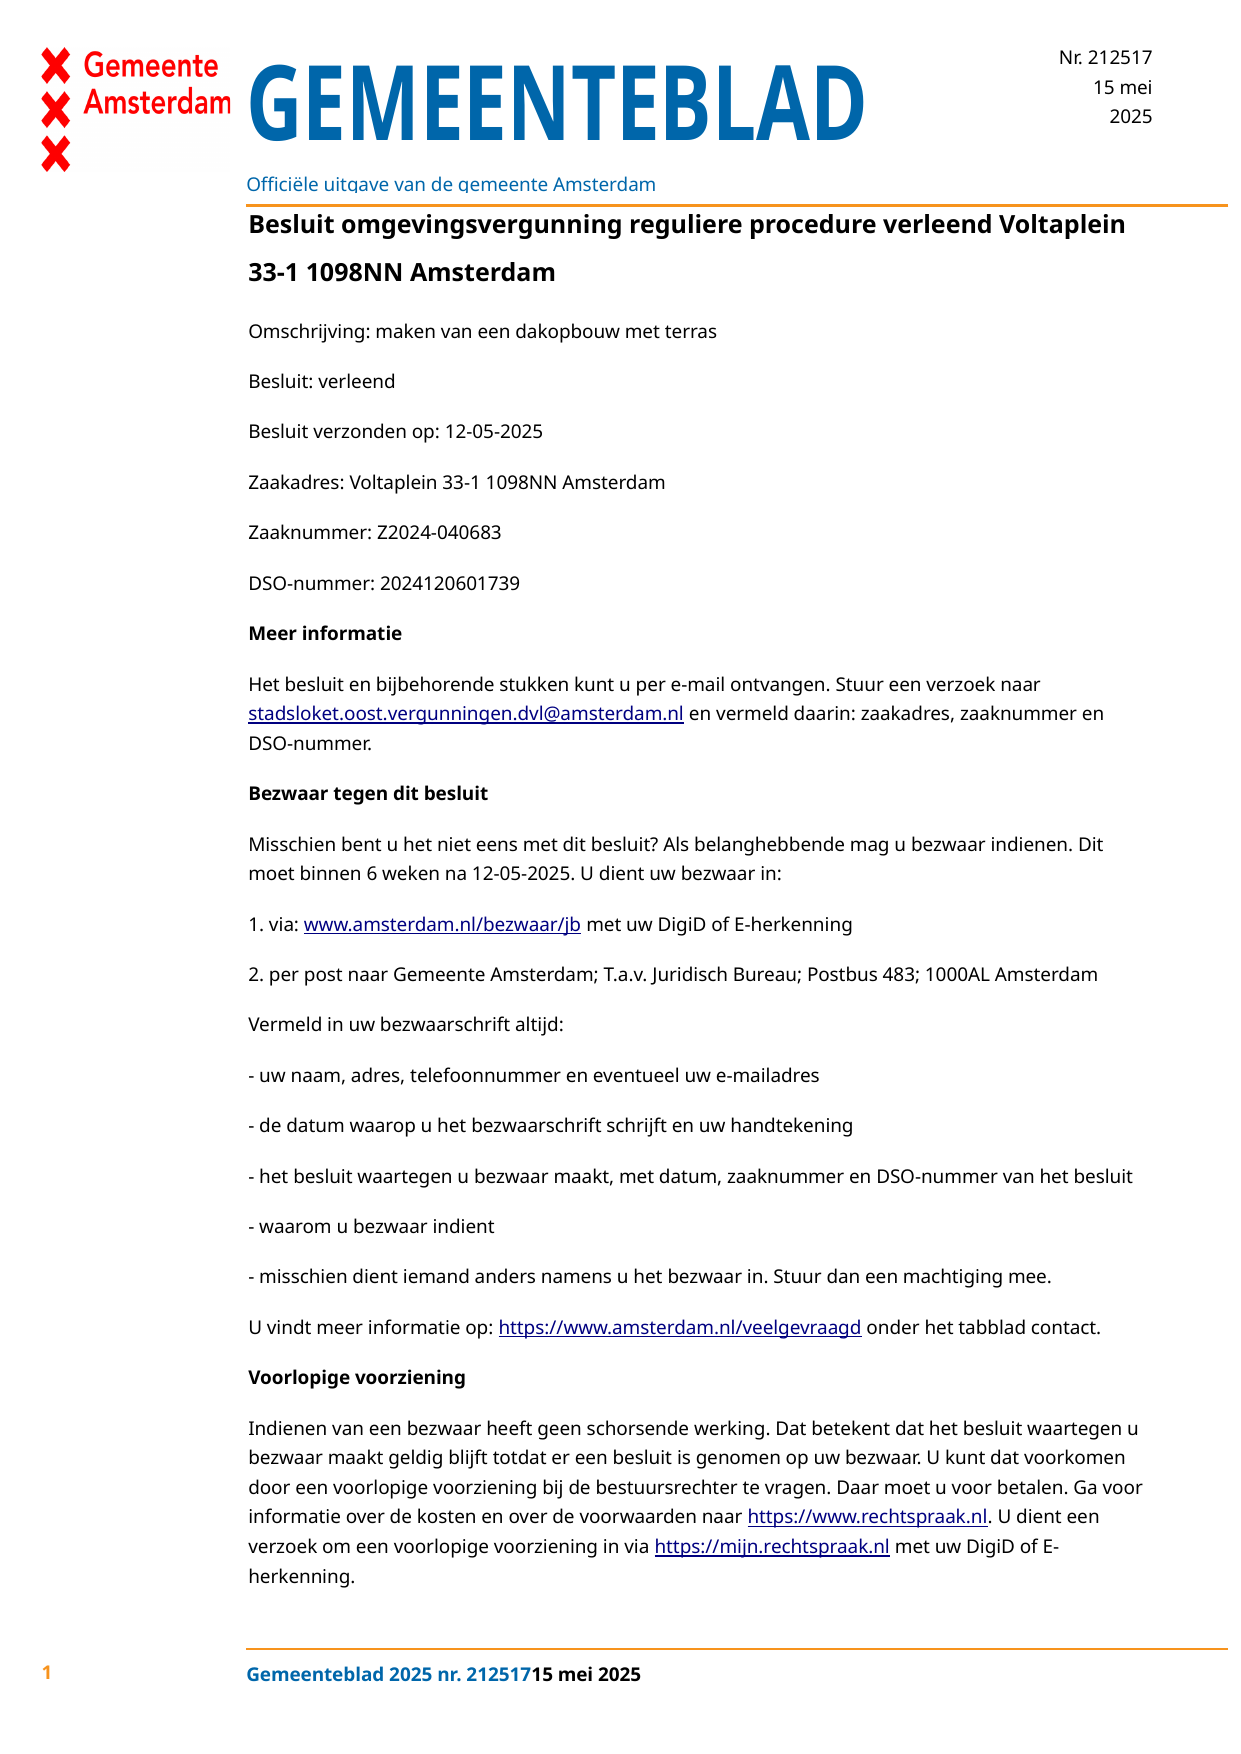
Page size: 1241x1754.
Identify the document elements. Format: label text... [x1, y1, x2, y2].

text Bezwaar tegen dit besluit [248, 780, 1152, 806]
text Besluit: verleend [248, 368, 1152, 394]
text Indienen van een bezwaar heeft geen schorsende werking. Dat betekent dat het besluit waartegen u bezwaar maakt geldig blijft totdat er een besluit is genomen op uw bezwaar. U kunt dat voorkomen door een voorlopige voorziening bij de bestuursrechter te vragen. Daar moet u voor betalen. Ga voor informatie over de kosten en over de voorwaarden naar https://www.rechtspraak.nl. U dient een verzoek om een voorlopige voorziening in via https://mijn.rechtspraak.nl met uw DigiD of E-herkenning. [248, 1415, 1152, 1589]
text Meer informatie [248, 620, 1152, 646]
text - het besluit waartegen u bezwaar maakt, met datum, zaaknummer en DSO-nummer van het besluit [248, 1163, 1152, 1189]
text Omschrijving: maken van een dakopbouw met terras [248, 318, 1152, 344]
text Het besluit en bijbehorende stukken kunt u per e-mail ontvangen. Stuur een verzoek naar stadsloket.oost.vergunningen.dvl@amsterdam.nl en vermeld daarin: zaakadres, zaaknummer en DSO-nummer. [248, 671, 1152, 756]
text Zaakadres: Voltaplein 33-1 1098NN Amsterdam [248, 469, 1152, 495]
text U vindt meer informatie op: https://www.amsterdam.nl/veelgevraagd onder het tabblad contact. [248, 1314, 1152, 1340]
text - misschien dient iemand anders namens u het bezwaar in. Stuur dan een machtiging mee. [248, 1264, 1152, 1289]
text - de datum waarop u het bezwaarschrift schrijft en uw handtekening [248, 1112, 1152, 1138]
text Voorlopige voorziening [248, 1364, 1152, 1390]
text - uw naam, adres, telefoonnummer en eventueel uw e-mailadres [248, 1062, 1152, 1088]
text Zaaknummer: Z2024-040683 [248, 519, 1152, 545]
text Misschien bent u het niet eens met dit besluit? Als belanghebbende mag u bezwaar indienen. Dit moet binnen 6 weken na 12-05-2025. U dient uw bezwaar in: [248, 831, 1152, 886]
text 2. per post naar Gemeente Amsterdam; T.a.v. Juridisch Bureau; Postbus 483; 1000AL Amsterdam [248, 961, 1152, 987]
text Besluit omgevingsvergunning reguliere procedure verleend Voltaplein 33-1 1098NN Amsterdam [248, 207, 1152, 288]
text 1. via: www.amsterdam.nl/bezwaar/jb met uw DigiD of E-herkenning [248, 911, 1152, 937]
text - waarom u bezwaar indient [248, 1213, 1152, 1239]
text Besluit verzonden op: 12-05-2025 [248, 419, 1152, 444]
picture [41, 47, 231, 172]
text Vermeld in uw bezwaarschrift altijd: [248, 1012, 1152, 1037]
text DSO-nummer: 2024120601739 [248, 570, 1152, 596]
